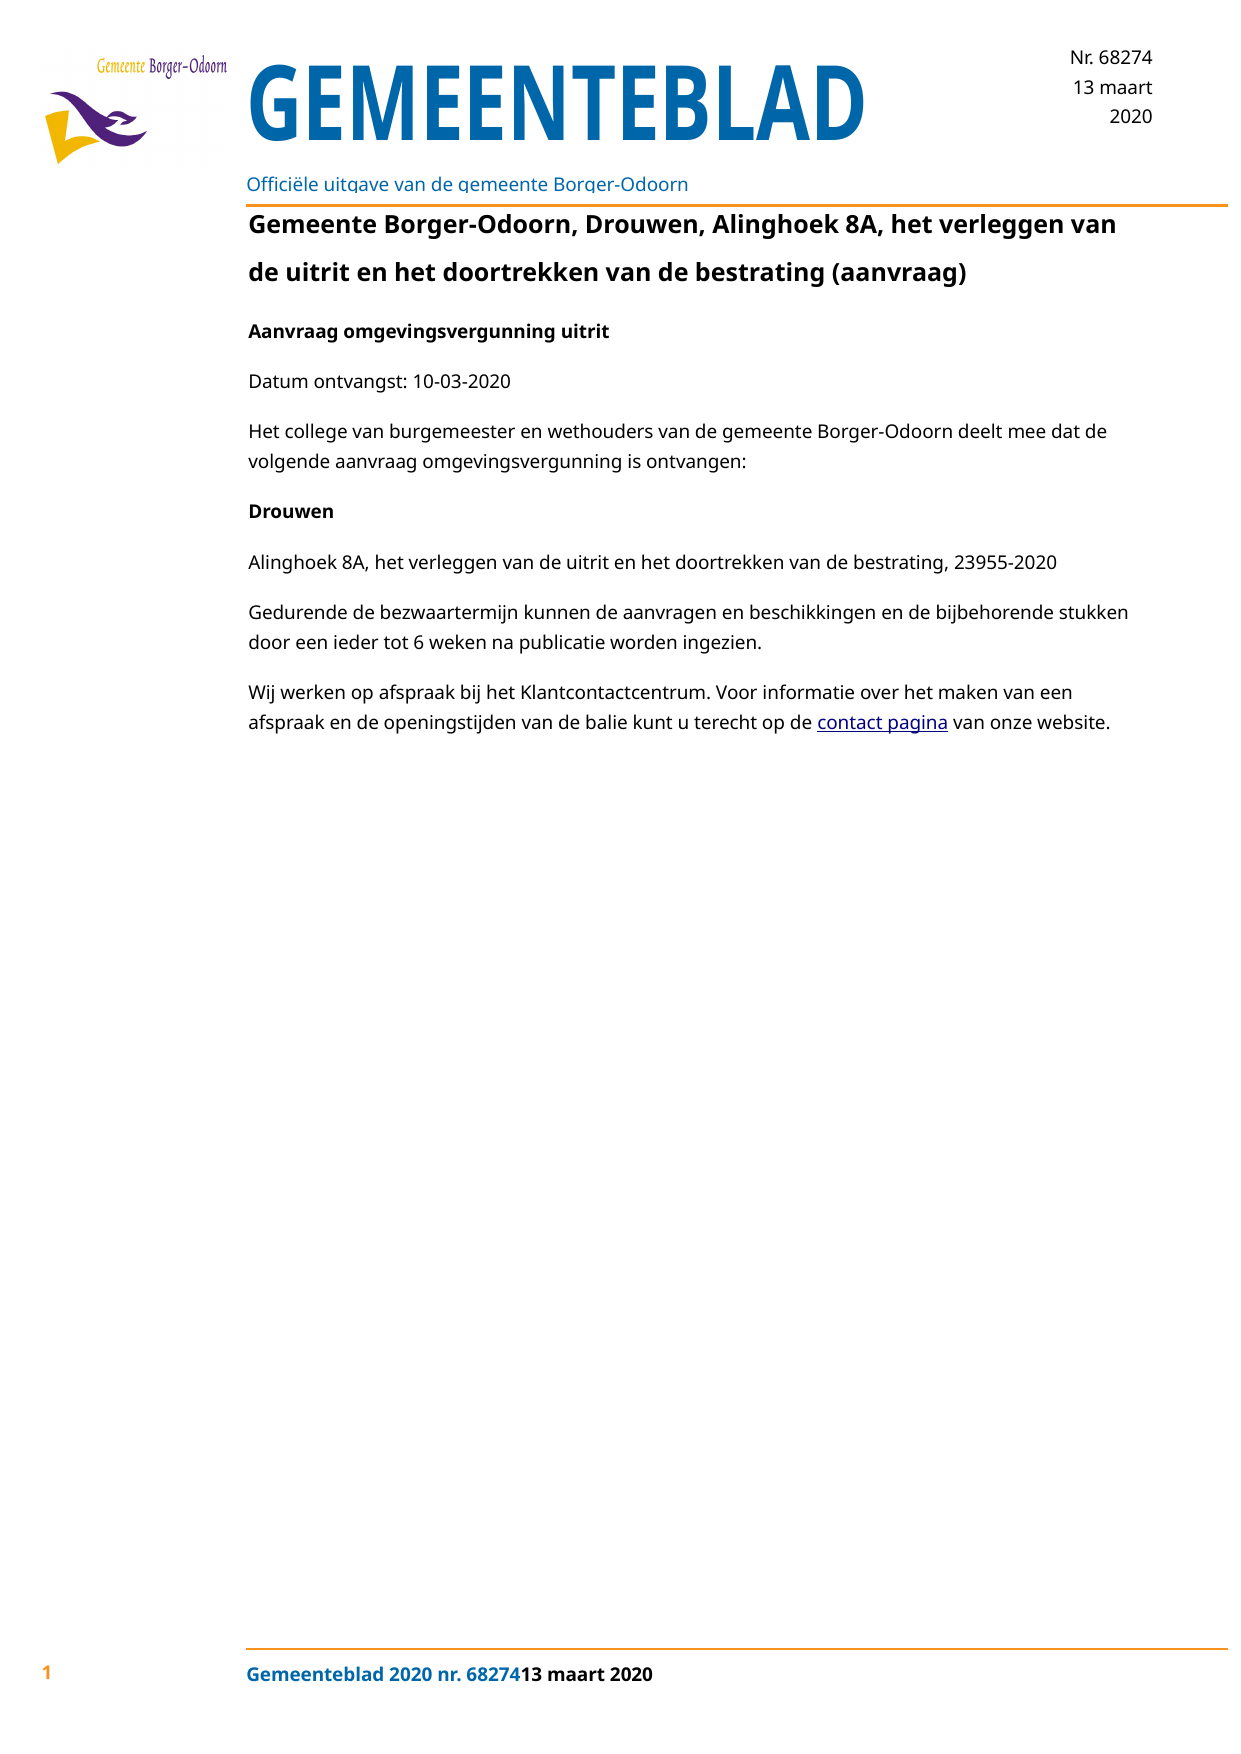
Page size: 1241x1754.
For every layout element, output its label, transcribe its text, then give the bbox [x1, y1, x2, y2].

text Gemeente Borger-Odoorn, Drouwen, Alinghoek 8A, het verleggen van de uitrit en het doortrekken van de bestrating (aanvraag) [248, 207, 1152, 288]
picture [41, 47, 231, 172]
text Aanvraag omgevingsvergunning uitrit [248, 318, 1152, 344]
text Het college van burgemeester en wethouders van de gemeente Borger-Odoorn deelt mee dat de volgende aanvraag omgevingsvergunning is ontvangen: [248, 419, 1152, 474]
text Alinghoek 8A, het verleggen van de uitrit en het doortrekken van de bestrating, 23955-2020 [248, 549, 1152, 575]
text Wij werken op afspraak bij het Klantcontactcentrum. Voor informatie over het maken van een afspraak en de openingstijden van de balie kunt u terecht op de contact pagina van onze website. [248, 679, 1152, 735]
text Datum ontvangst: 10-03-2020 [248, 368, 1152, 394]
text Gedurende de bezwaartermijn kunnen de aanvragen en beschikkingen en de bijbehorende stukken door een ieder tot 6 weken na publicatie worden ingezien. [248, 599, 1152, 655]
text Drouwen [248, 499, 1152, 524]
